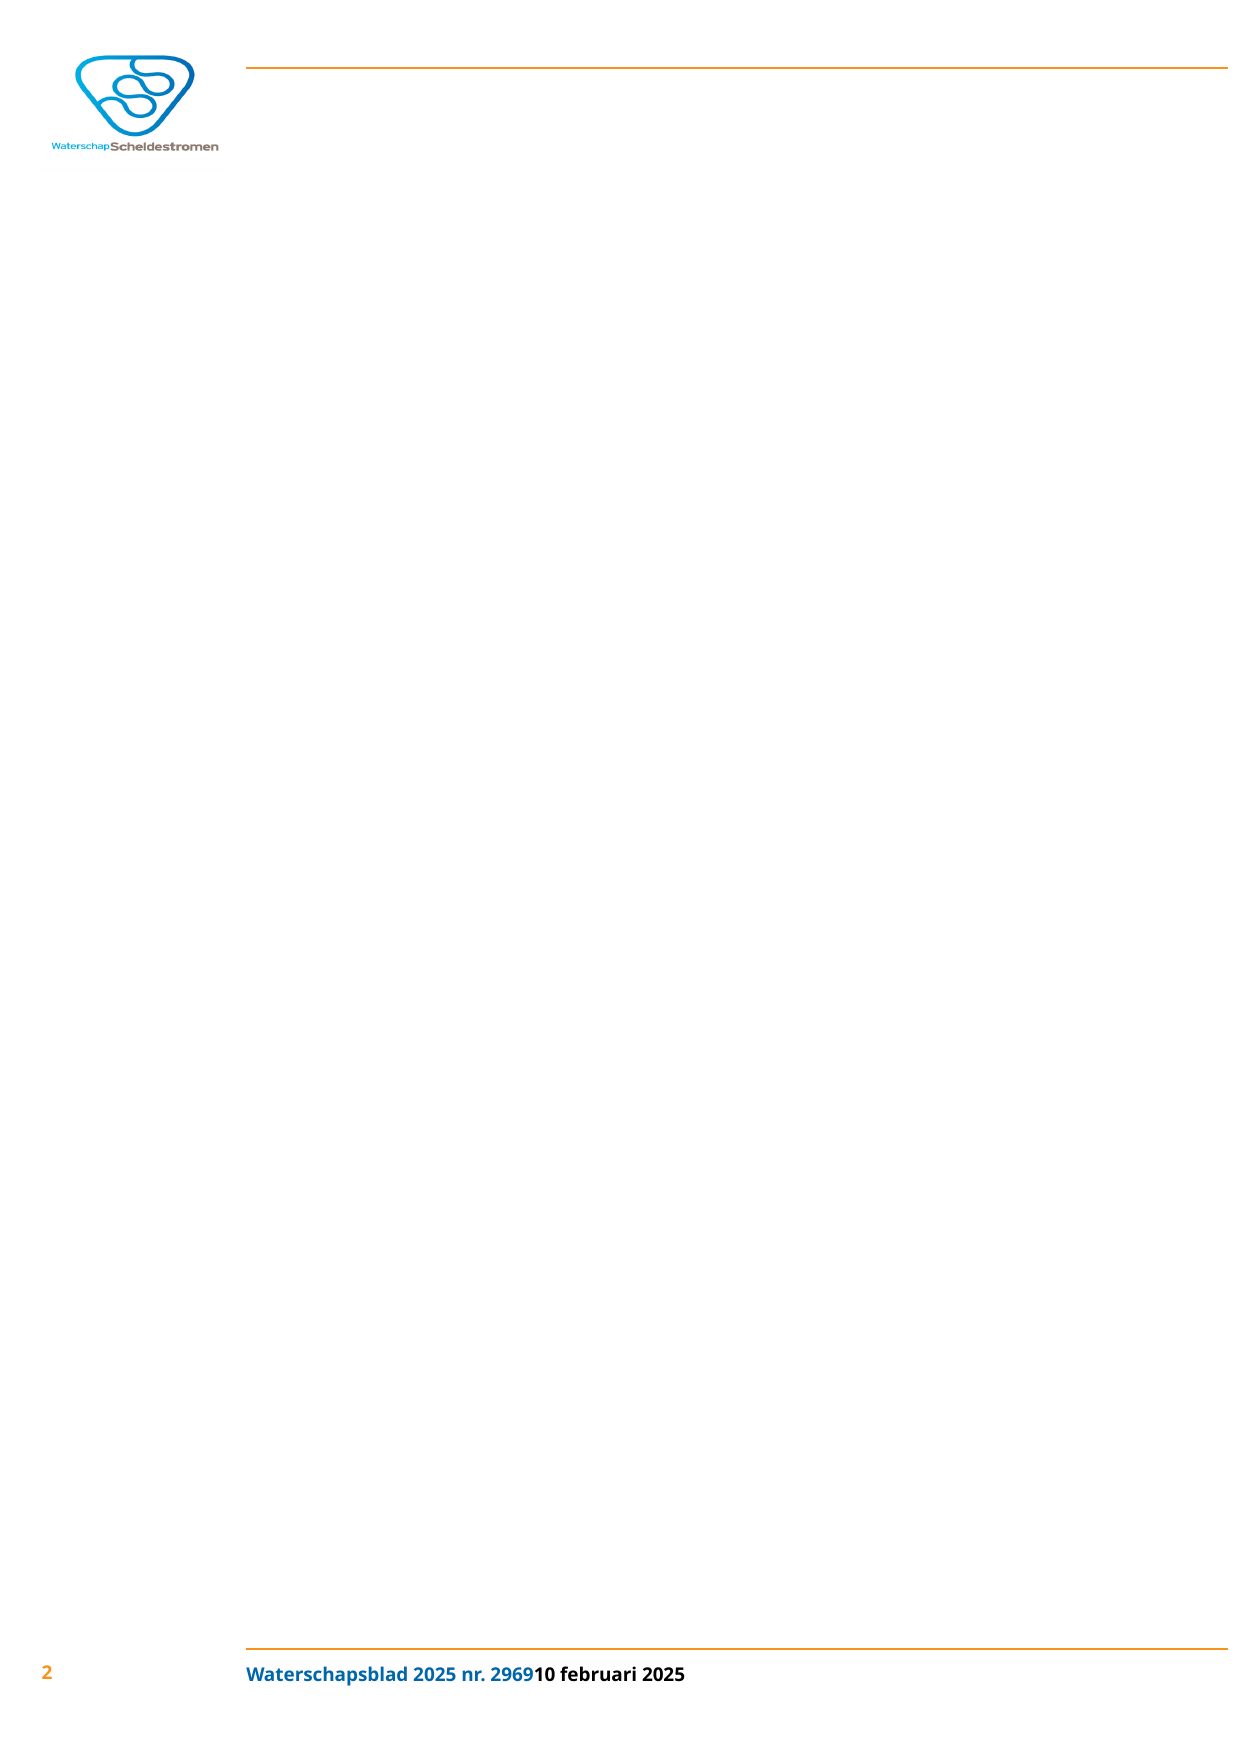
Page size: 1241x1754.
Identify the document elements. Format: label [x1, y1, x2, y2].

picture [41, 47, 231, 172]
